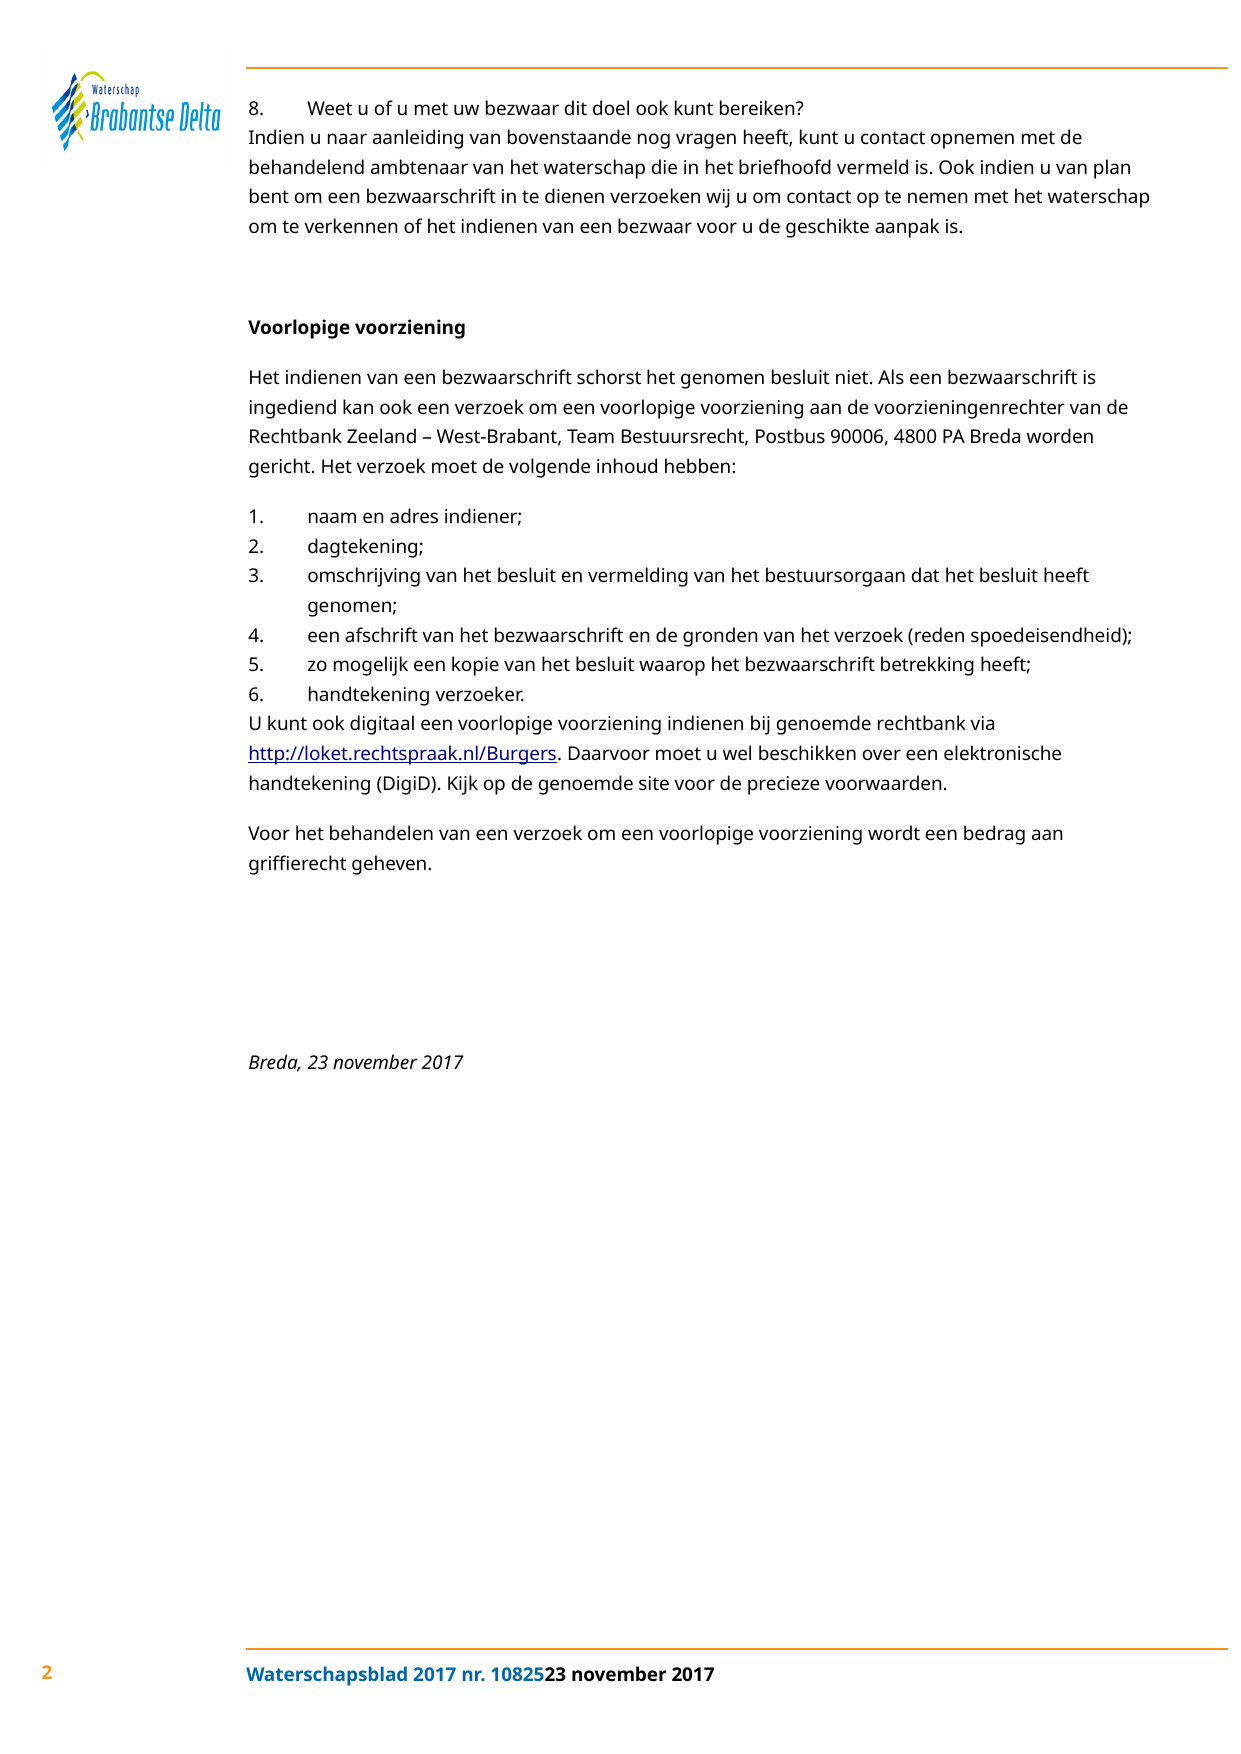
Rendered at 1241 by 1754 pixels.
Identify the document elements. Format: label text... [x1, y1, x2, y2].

text U kunt ook digitaal een voorlopige voorziening indienen bij genoemde rechtbank via http://loket.rechtspraak.nl/Burgers. Daarvoor moet u wel beschikken over een elektronische handtekening (DigiD). Kijk op de genoemde site voor de precieze voorwaarden. [248, 711, 1152, 796]
text Breda, 23 november 2017 [248, 1049, 1152, 1074]
list naam en adres indiener; [248, 503, 1152, 529]
list dagtekening; [248, 533, 1152, 559]
list zo mogelijk een kopie van het besluit waarop het bezwaarschrift betrekking heeft; [248, 651, 1152, 677]
list Weet u of u met uw bezwaar dit doel ook kunt bereiken? [248, 95, 1152, 121]
picture [41, 47, 231, 172]
text Indien u naar aanleiding van bovenstaande nog vragen heeft, kunt u contact opnemen met de behandelend ambtenaar van het waterschap die in het briefhoofd vermeld is. Ook indien u van plan bent om een bezwaarschrift in te dienen verzoeken wij u om contact op te nemen met het waterschap om te verkennen of het indienen van een bezwaar voor u de geschikte aanpak is. [248, 124, 1152, 239]
text Voorlopige voorziening [248, 314, 1152, 340]
list handtekening verzoeker. [248, 681, 1152, 707]
text Het indienen van een bezwaarschrift schorst het genomen besluit niet. Als een bezwaarschrift is ingediend kan ook een verzoek om een voorlopige voorziening aan de voorzieningenrechter van de Rechtbank Zeeland – West-Brabant, Team Bestuursrecht, Postbus 90006, 4800 PA Breda worden gericht. Het verzoek moet de volgende inhoud hebben: [248, 364, 1152, 479]
list omschrijving van het besluit en vermelding van het bestuursorgaan dat het besluit heeft genomen; [248, 563, 1152, 618]
text Voor het behandelen van een verzoek om een voorlopige voorziening wordt een bedrag aan griffierecht geheven. [248, 820, 1152, 876]
list een afschrift van het bezwaarschrift en de gronden van het verzoek (reden spoedeisendheid); [248, 622, 1152, 648]
